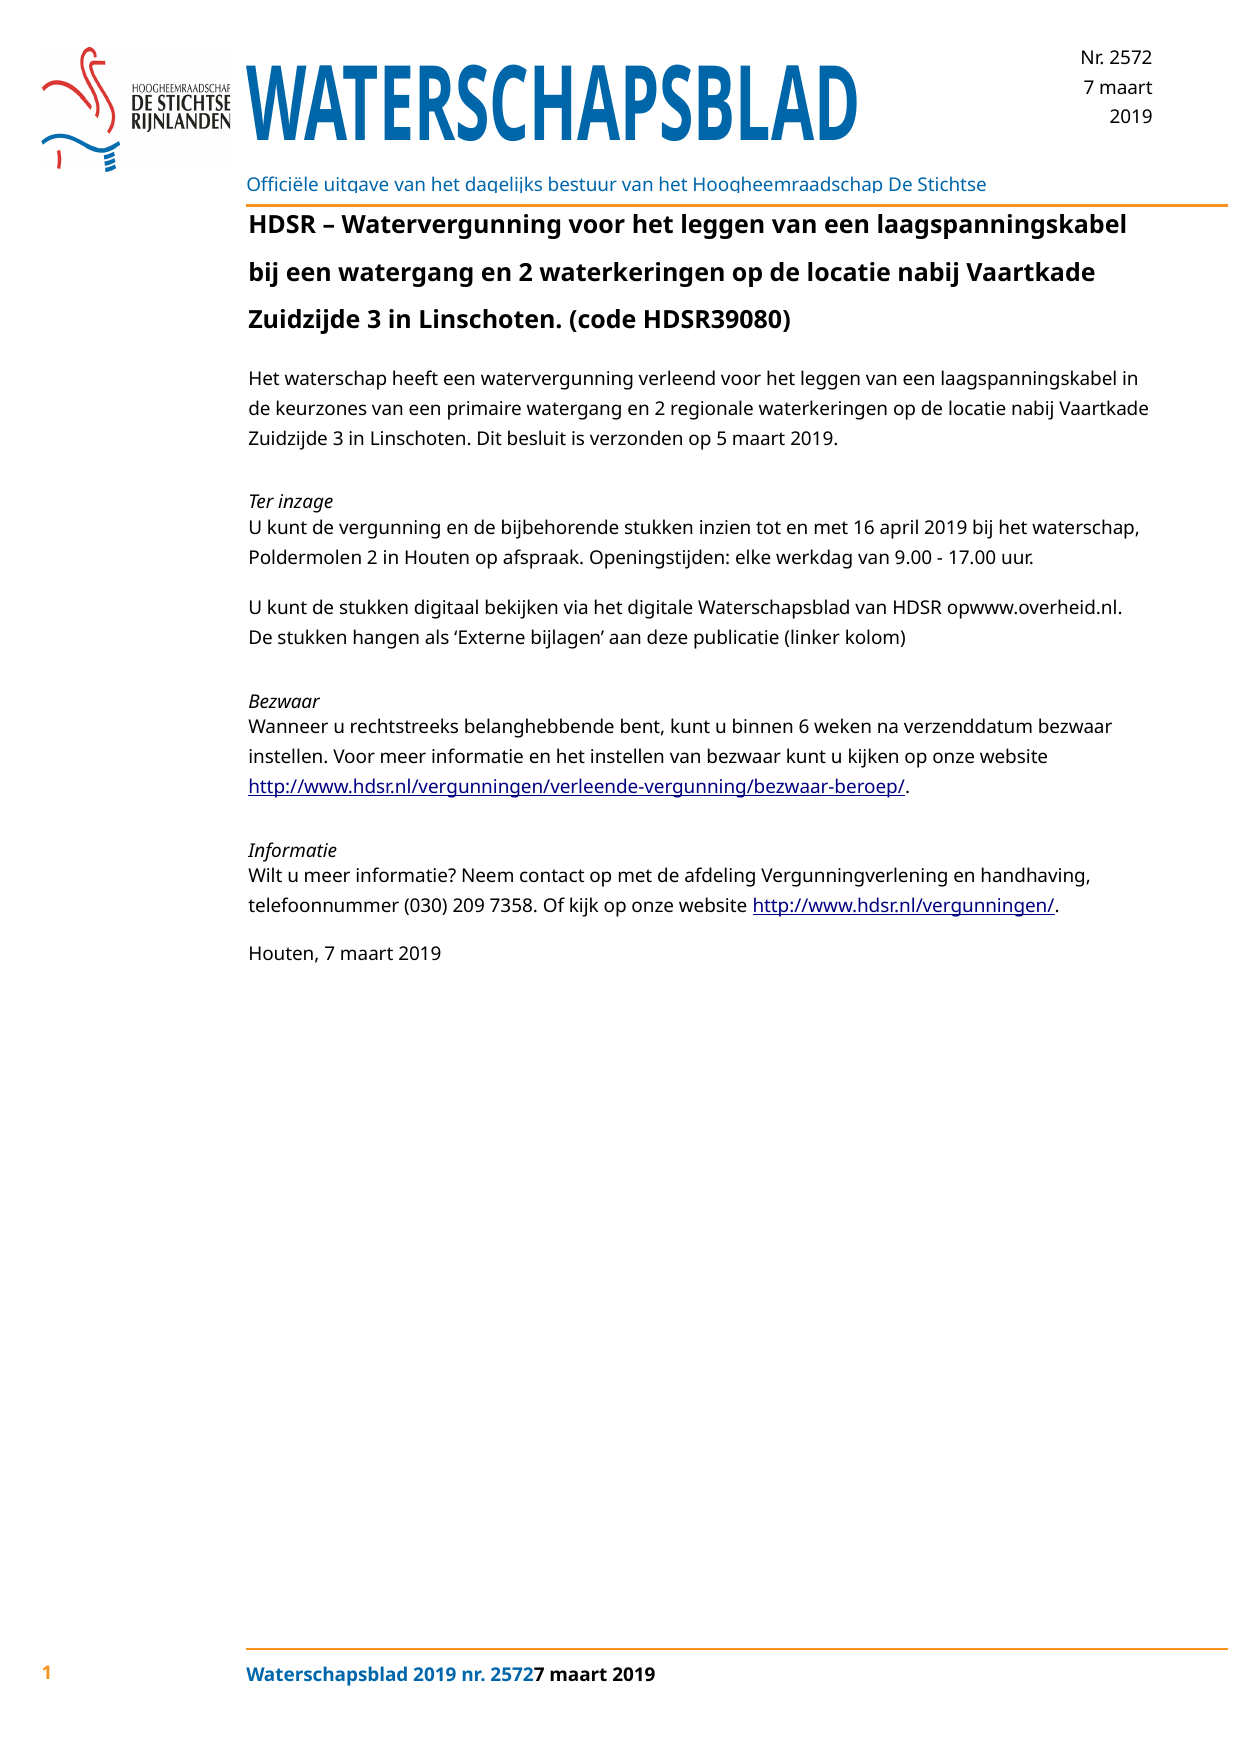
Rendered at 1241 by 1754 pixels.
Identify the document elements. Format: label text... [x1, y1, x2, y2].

text HDSR – Watervergunning voor het leggen van een laagspanningskabel bij een watergang en 2 waterkeringen op de locatie nabij Vaartkade Zuidzijde 3 in Linschoten. (code HDSR39080) [248, 207, 1152, 336]
text Het waterschap heeft een watervergunning verleend voor het leggen van een laagspanningskabel in de keurzones van een primaire watergang en 2 regionale waterkeringen op de locatie nabij Vaartkade Zuidzijde 3 in Linschoten. Dit besluit is verzonden op 5 maart 2019. [248, 366, 1152, 450]
text U kunt de vergunning en de bijbehorende stukken inzien tot en met 16 april 2019 bij het waterschap, Poldermolen 2 in Houten op afspraak. Openingstijden: elke werkdag van 9.00 - 17.00 uur. [248, 514, 1152, 570]
text U kunt de stukken digitaal bekijken via het digitale Waterschapsblad van HDSR opwww.overheid.nl. De stukken hangen als ‘Externe bijlagen’ aan deze publicatie (linker kolom) [248, 594, 1152, 650]
picture [41, 47, 231, 172]
text Wanneer u rechtstreeks belanghebbende bent, kunt u binnen 6 weken na verzenddatum bezwaar instellen. Voor meer informatie en het instellen van bezwaar kunt u kijken op onze website http://www.hdsr.nl/vergunningen/verleende-vergunning/bezwaar-beroep/. [248, 714, 1152, 798]
text Bezwaar [248, 688, 1152, 714]
text Wilt u meer informatie? Neem contact op met de afdeling Vergunningverlening en handhaving, telefoonnummer (030) 209 7358. Of kijk op onze website http://www.hdsr.nl/vergunningen/. [248, 862, 1152, 918]
text Ter inzage [248, 489, 1152, 514]
text Informatie [248, 837, 1152, 862]
text Houten, 7 maart 2019 [248, 940, 1152, 966]
